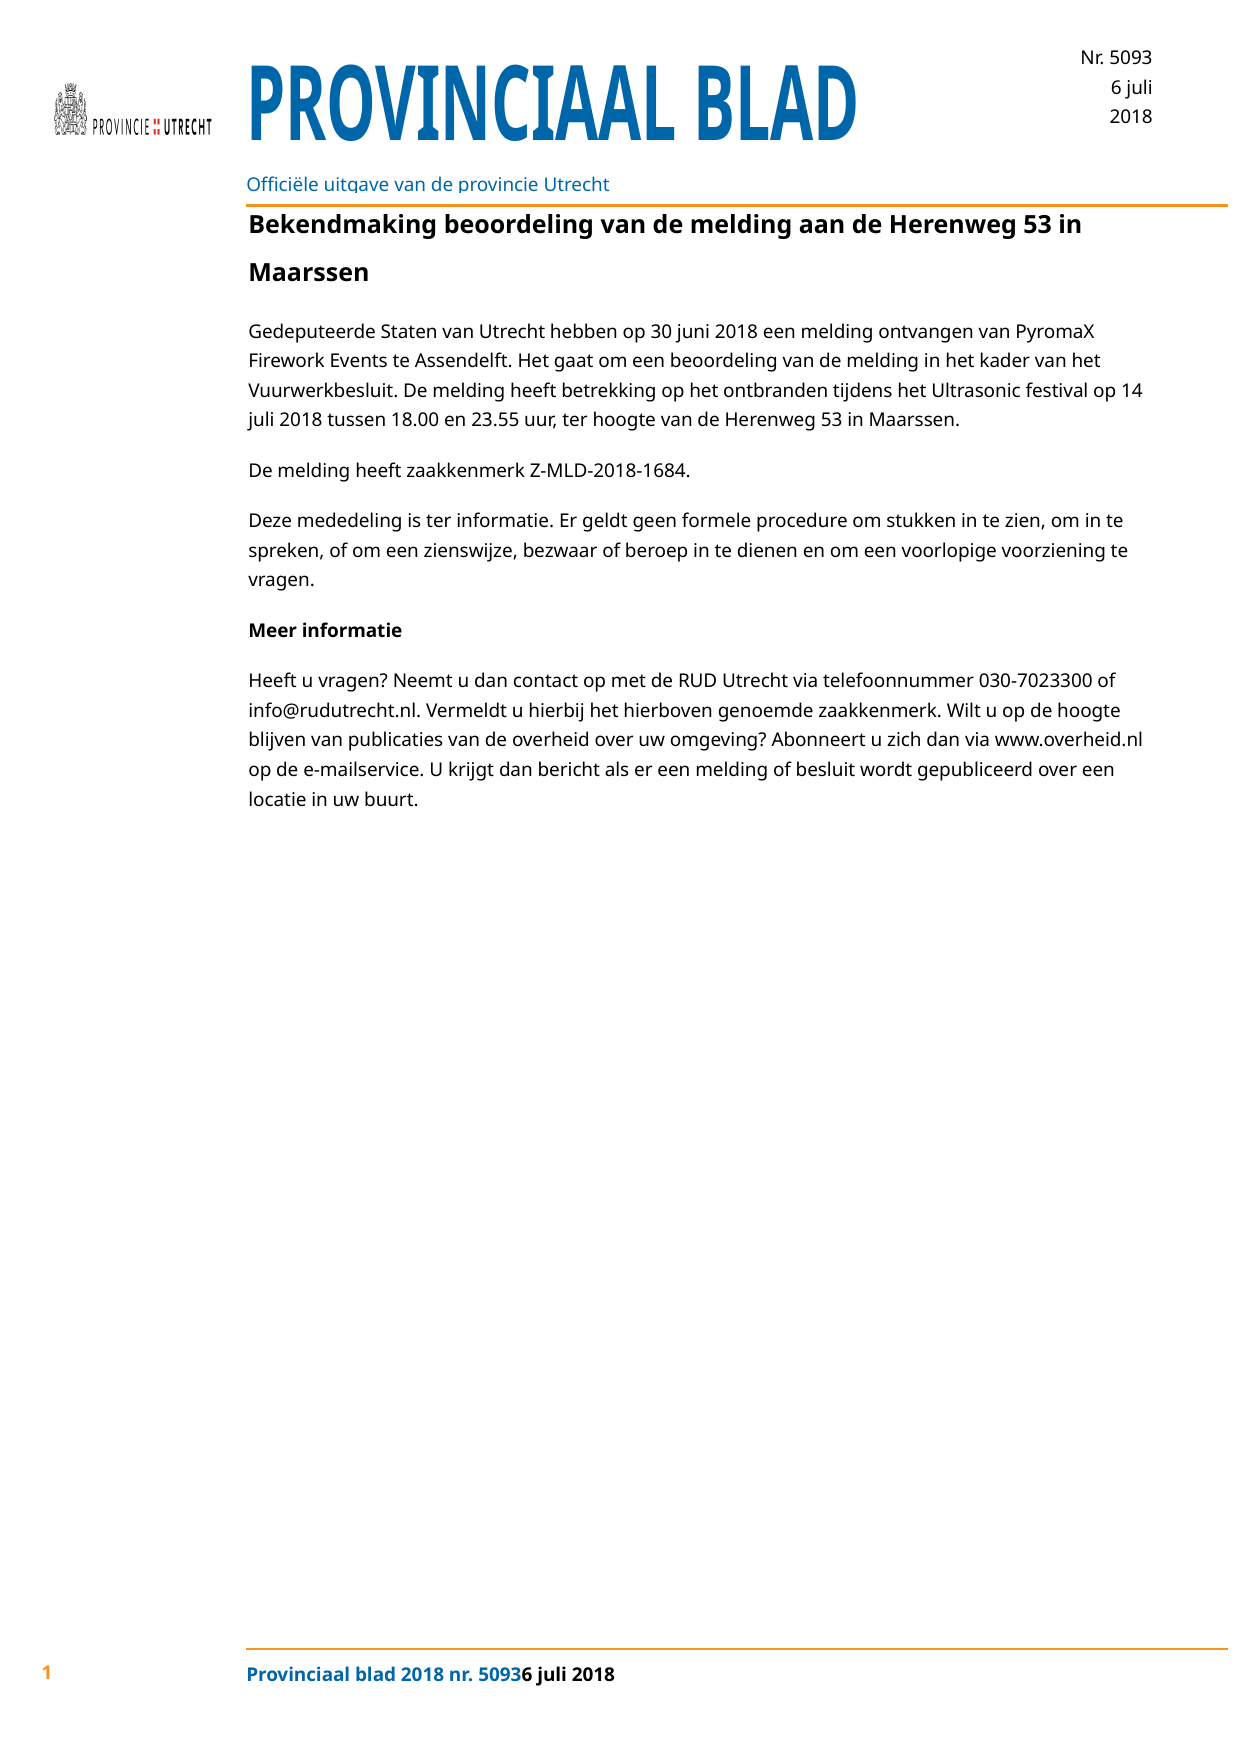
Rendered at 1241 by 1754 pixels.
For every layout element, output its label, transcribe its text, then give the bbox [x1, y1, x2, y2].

text Heeft u vragen? Neemt u dan contact op met de RUD Utrecht via telefoonnummer 030-7023300 of info@rudutrecht.nl. Vermeldt u hierbij het hierboven genoemde zaakkenmerk. Wilt u op de hoogte blijven van publicaties van de overheid over uw omgeving? Abonneert u zich dan via www.overheid.nl op de e-mailservice. U krijgt dan bericht als er een melding of besluit wordt gepubliceerd over een locatie in uw buurt. [248, 667, 1152, 812]
text Bekendmaking beoordeling van de melding aan de Herenweg 53 in Maarssen [248, 207, 1152, 288]
picture [41, 47, 231, 172]
text Meer informatie [248, 617, 1152, 643]
text Gedeputeerde Staten van Utrecht hebben op 30 juni 2018 een melding ontvangen van PyromaX Firework Events te Assendelft. Het gaat om een beoordeling van de melding in het kader van het Vuurwerkbesluit. De melding heeft betrekking op het ontbranden tijdens het Ultrasonic festival op 14 juli 2018 tussen 18.00 en 23.55 uur, ter hoogte van de Herenweg 53 in Maarssen. [248, 318, 1152, 432]
text Deze mededeling is ter informatie. Er geldt geen formele procedure om stukken in te zien, om in te spreken, of om een zienswijze, bezwaar of beroep in te dienen en om een voorlopige voorziening te vragen. [248, 507, 1152, 592]
text De melding heeft zaakkenmerk Z-MLD-2018-1684. [248, 457, 1152, 483]
